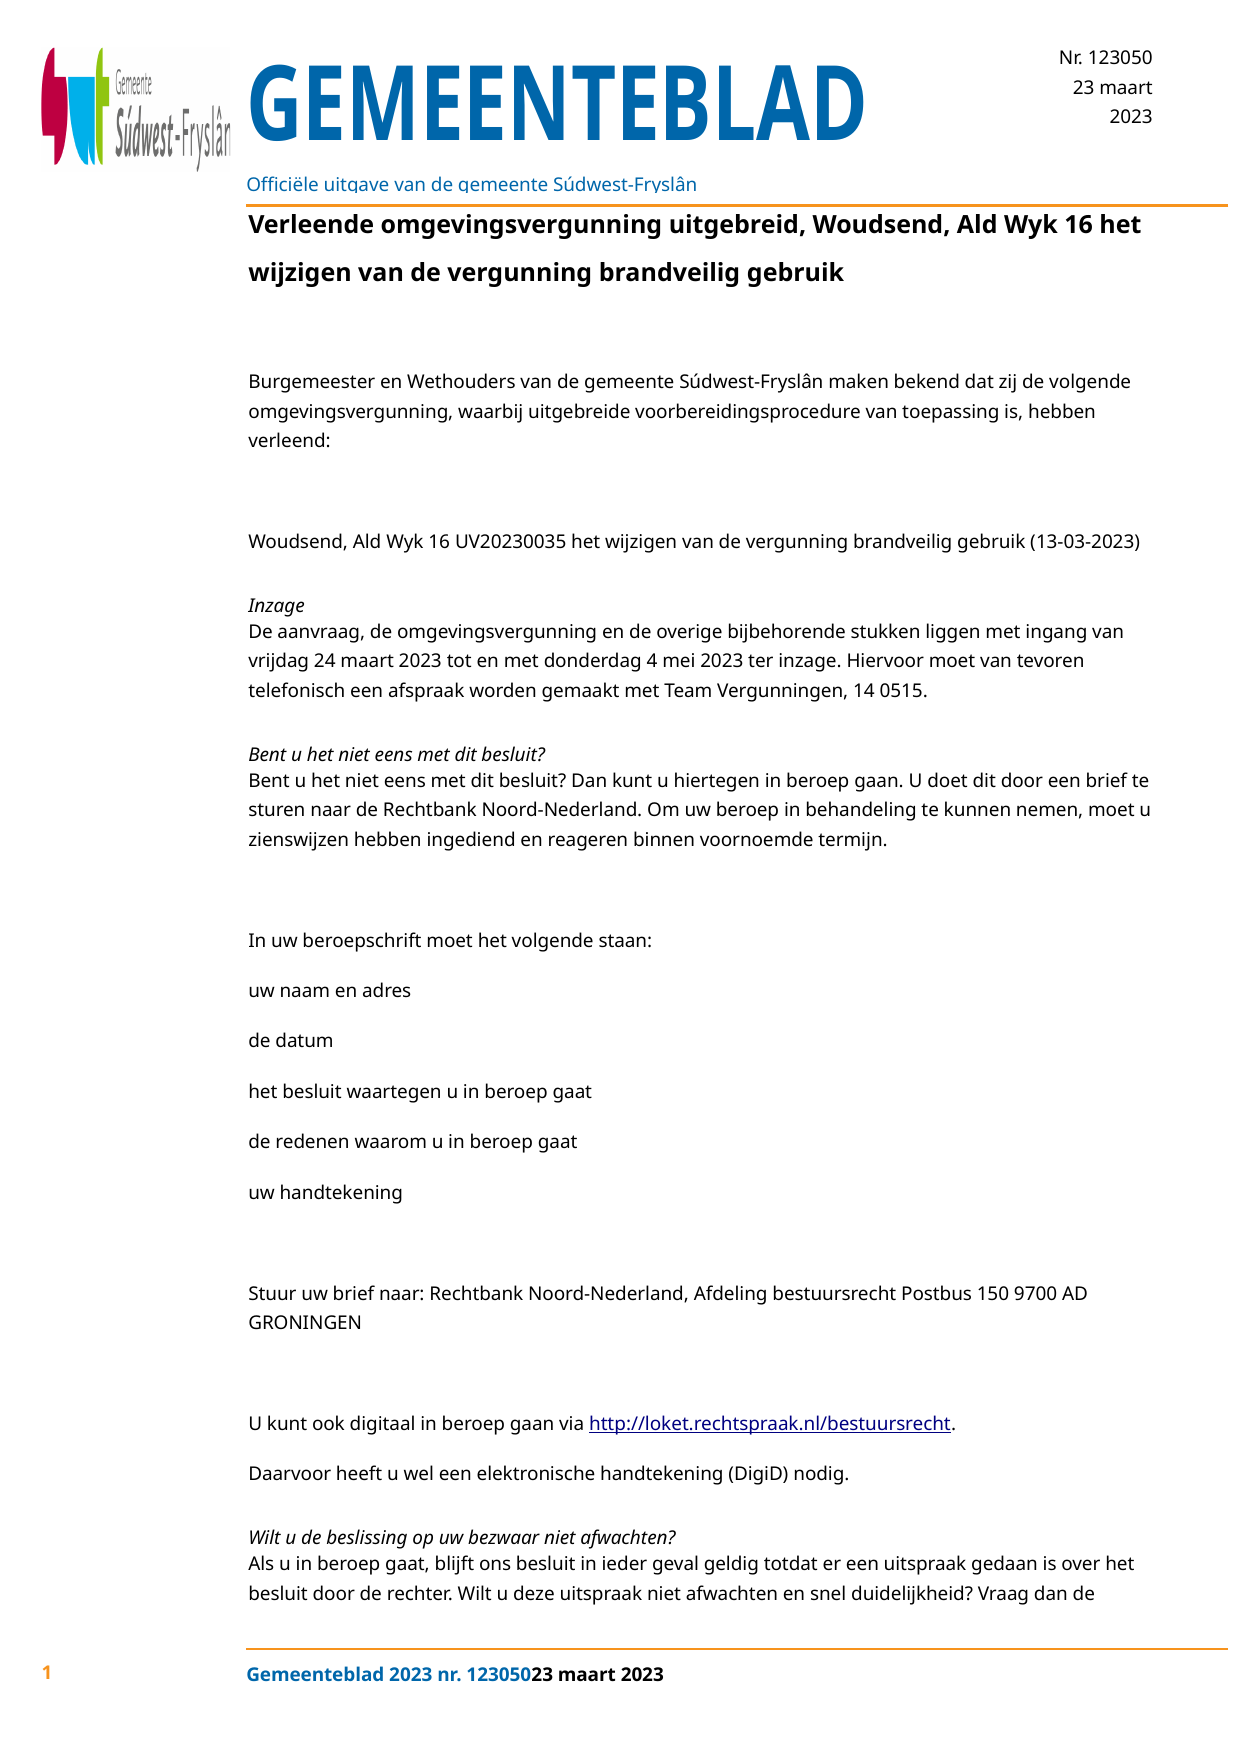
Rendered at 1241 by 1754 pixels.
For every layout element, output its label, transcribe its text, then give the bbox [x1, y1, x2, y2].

text Stuur uw brief naar: Rechtbank Noord-Nederland, Afdeling bestuursrecht Postbus 150 9700 AD GRONINGEN [248, 1280, 1152, 1335]
text de redenen waarom u in beroep gaat [248, 1128, 1152, 1154]
text Wilt u de beslissing op uw bezwaar niet afwachten? [248, 1524, 1152, 1550]
text Inzage [248, 592, 1152, 618]
text Woudsend, Ald Wyk 16 UV20230035 het wijzigen van de vergunning brandveilig gebruik (13-03-2023) [248, 528, 1152, 554]
picture [41, 47, 231, 172]
text Daarvoor heeft u wel een elektronische handtekening (DigiD) nodig. [248, 1461, 1152, 1486]
text De aanvraag, de omgevingsvergunning en de overige bijbehorende stukken liggen met ingang van vrijdag 24 maart 2023 tot en met donderdag 4 mei 2023 ter inzage. Hiervoor moet van tevoren telefonisch een afspraak worden gemaakt met Team Vergunningen, 14 0515. [248, 618, 1152, 703]
text uw handtekening [248, 1179, 1152, 1205]
text het besluit waartegen u in beroep gaat [248, 1078, 1152, 1104]
text Als u in beroep gaat, blijft ons besluit in ieder geval geldig totdat er een uitspraak gedaan is over het besluit door de rechter. Wilt u deze uitspraak niet afwachten en snel duidelijkheid? Vraag dan de [248, 1550, 1152, 1606]
text Bent u het niet eens met dit besluit? [248, 741, 1152, 767]
text Burgemeester en Wethouders van de gemeente Súdwest-Fryslân maken bekend dat zij de volgende omgevingsvergunning, waarbij uitgebreide voorbereidingsprocedure van toepassing is, hebben verleend: [248, 368, 1152, 453]
text Verleende omgevingsvergunning uitgebreid, Woudsend, Ald Wyk 16 het wijzigen van de vergunning brandveilig gebruik [248, 207, 1152, 288]
text de datum [248, 1028, 1152, 1053]
text In uw beroepschrift moet het volgende staan: [248, 927, 1152, 953]
text Bent u het niet eens met dit besluit? Dan kunt u hiertegen in beroep gaan. U doet dit door een brief te sturen naar de Rechtbank Noord-Nederland. Om uw beroep in behandeling te kunnen nemen, moet u zienswijzen hebben ingediend en reageren binnen voornoemde termijn. [248, 767, 1152, 852]
text U kunt ook digitaal in beroep gaan via http://loket.rechtspraak.nl/bestuursrecht. [248, 1410, 1152, 1436]
text uw naam en adres [248, 977, 1152, 1003]
